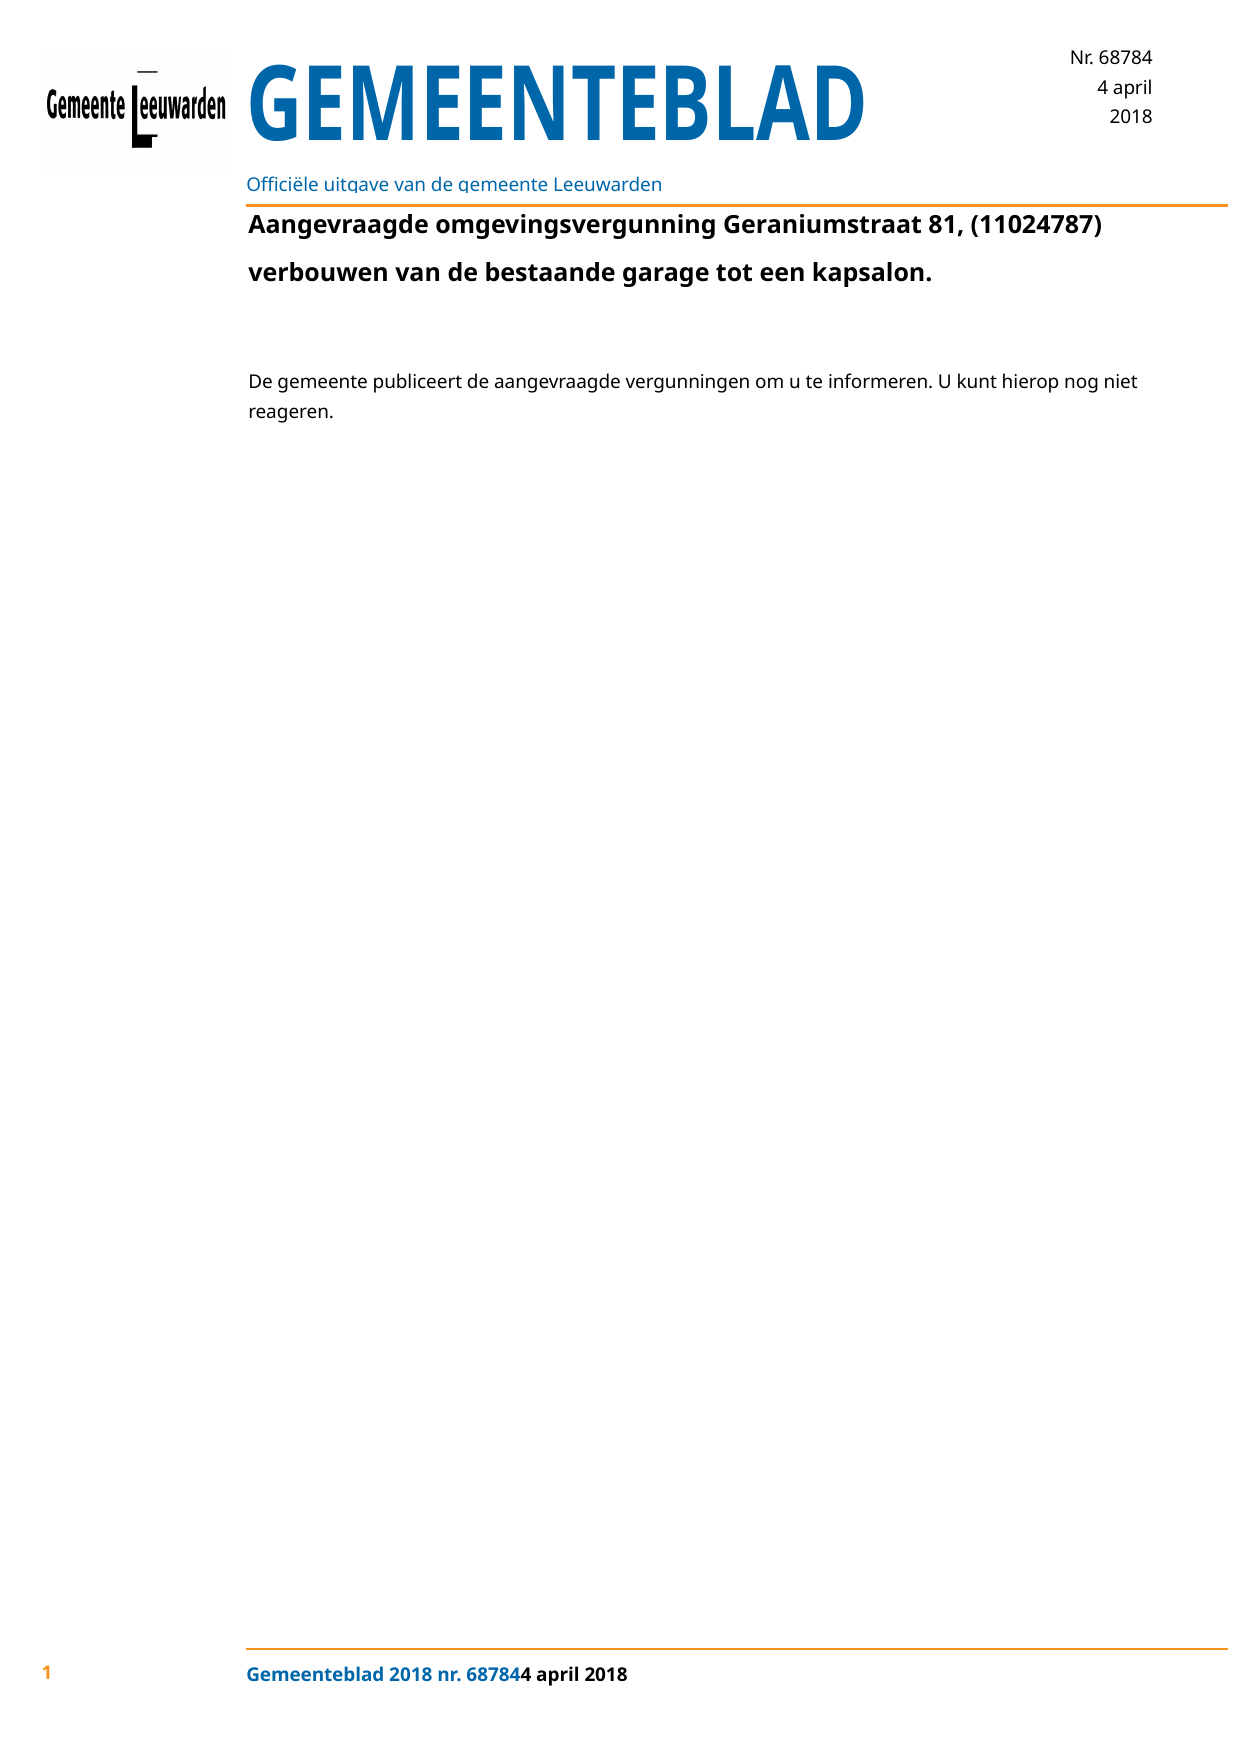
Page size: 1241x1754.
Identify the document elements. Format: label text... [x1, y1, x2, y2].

text Aangevraagde omgevingsvergunning Geraniumstraat 81, (11024787) verbouwen van de bestaande garage tot een kapsalon. [248, 207, 1152, 288]
text De gemeente publiceert de aangevraagde vergunningen om u te informeren. U kunt hierop nog niet reageren. [248, 368, 1152, 424]
picture [41, 47, 231, 172]
